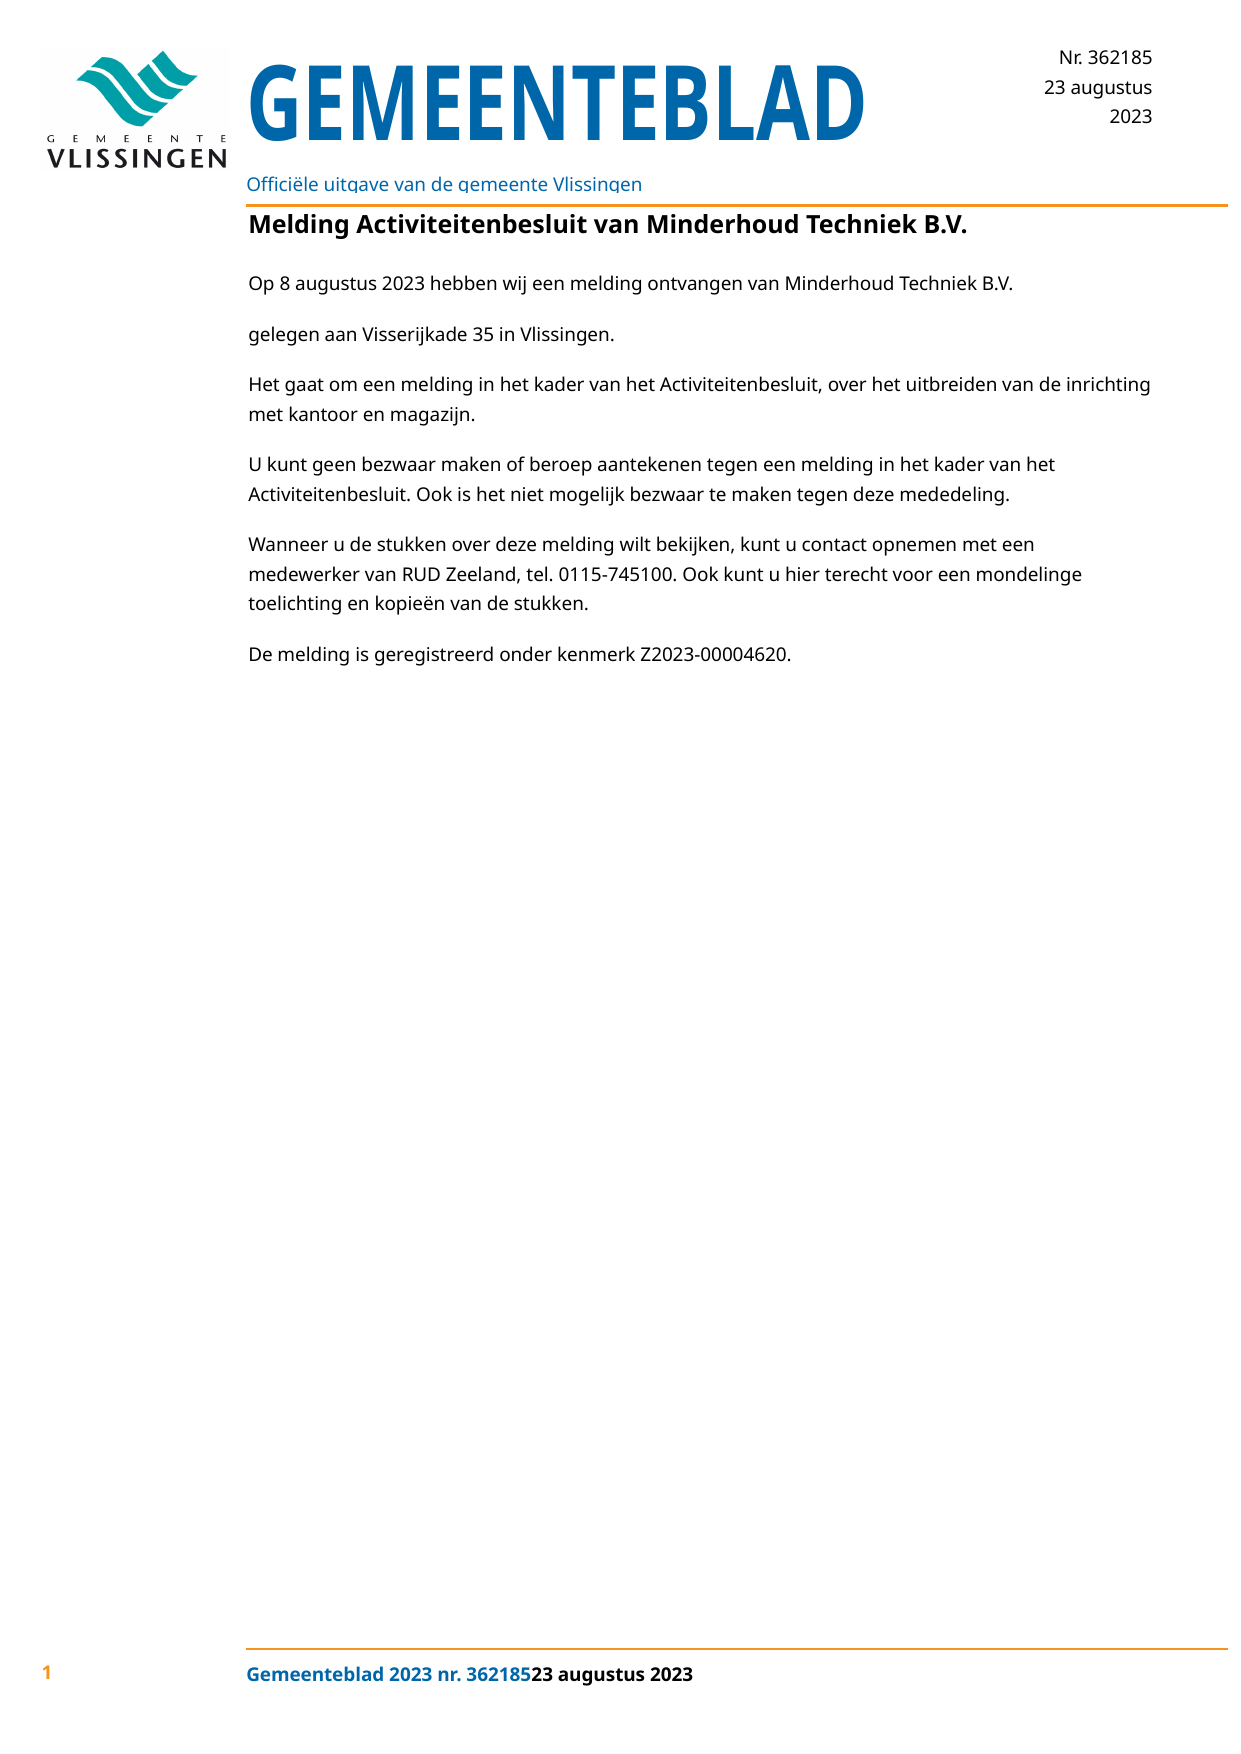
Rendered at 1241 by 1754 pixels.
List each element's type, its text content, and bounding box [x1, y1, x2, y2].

picture [41, 47, 231, 172]
text De melding is geregistreerd onder kenmerk Z2023-00004620. [248, 641, 1152, 666]
text Op 8 augustus 2023 hebben wij een melding ontvangen van Minderhoud Techniek B.V. [248, 270, 1152, 296]
text Wanneer u de stukken over deze melding wilt bekijken, kunt u contact opnemen met een medewerker van RUD Zeeland, tel. 0115-745100. Ook kunt u hier terecht voor een mondelinge toelichting en kopieën van de stukken. [248, 531, 1152, 616]
text U kunt geen bezwaar maken of beroep aantekenen tegen een melding in het kader van het Activiteitenbesluit. Ook is het niet mogelijk bezwaar te maken tegen deze mededeling. [248, 451, 1152, 506]
text gelegen aan Visserijkade 35 in Vlissingen. [248, 321, 1152, 346]
text Het gaat om een melding in het kader van het Activiteitenbesluit, over het uitbreiden van de inrichting met kantoor en magazijn. [248, 371, 1152, 426]
text Melding Activiteitenbesluit van Minderhoud Techniek B.V. [248, 207, 1152, 241]
